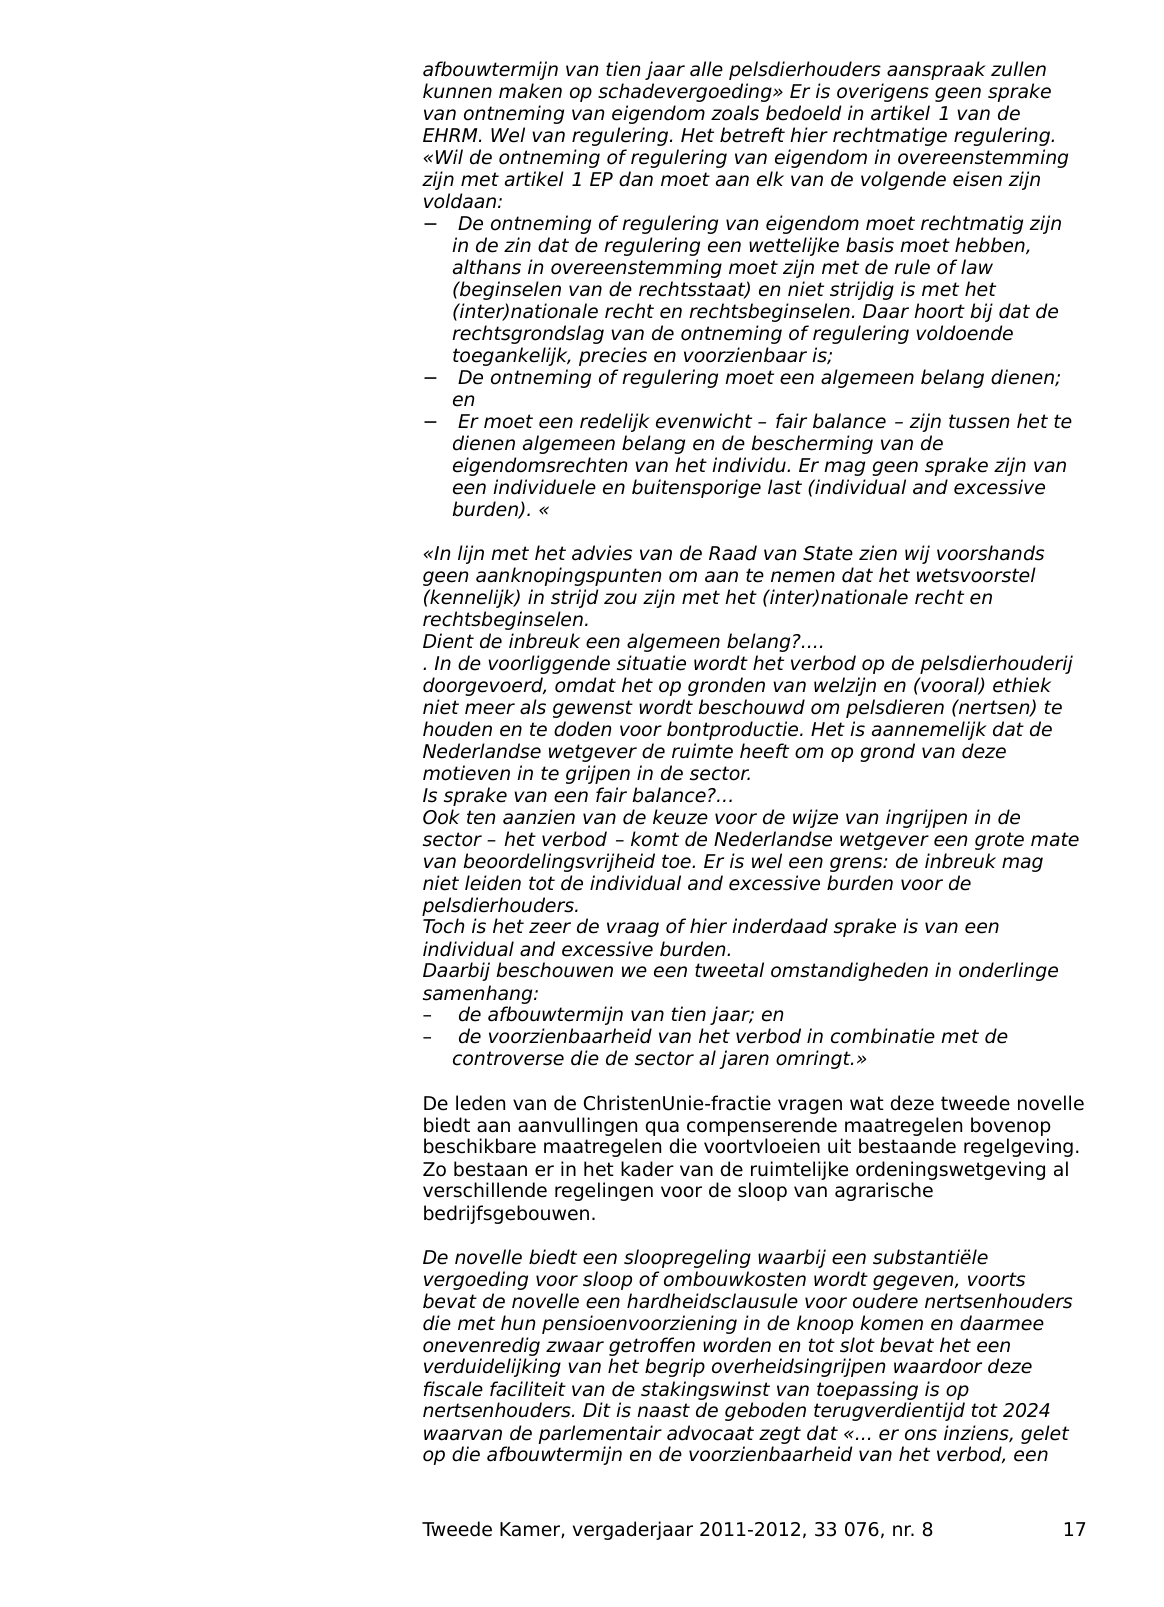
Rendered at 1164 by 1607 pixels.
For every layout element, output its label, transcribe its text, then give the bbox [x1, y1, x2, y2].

text De leden van de ChristenUnie-fractie vragen wat deze tweede novelle biedt aan aanvullingen qua compenserende maatregelen bovenop beschikbare maatregelen die voortvloeien uit bestaande regelgeving. Zo bestaan er in het kader van de ruimtelijke ordeningswetgeving al verschillende regelingen voor de sloop van agrarische bedrijfsgebouwen. [422, 1092, 1087, 1224]
text – de voorzienbaarheid van het verbod in combinatie met de controverse die de sector al jaren omringt.» [422, 1026, 1087, 1070]
text «In lijn met het advies van de Raad van State zien wij voorshands geen aanknopingspunten om aan te nemen dat het wetsvoorstel (kennelijk) in strijd zou zijn met het (inter)nationale recht en rechtsbeginselen. [422, 543, 1087, 631]
text Toch is het zeer de vraag of hier inderdaad sprake is van een individual and excessive burden. [422, 916, 1087, 960]
text afbouwtermijn van tien jaar alle pelsdierhouders aanspraak zullen kunnen maken op schadevergoeding» Er is overigens geen sprake van ontneming van eigendom zoals bedoeld in artikel 1 van de EHRM. Wel van regulering. Het betreft hier rechtmatige regulering. «Wil de ontneming of regulering van eigendom in overeenstemming zijn met artikel 1 EP dan moet aan elk van de volgende eisen zijn voldaan: [422, 59, 1087, 213]
text Is sprake van een fair balance?... [422, 784, 1087, 807]
text Dient de inbreuk een algemeen belang?.... [422, 631, 1087, 653]
text . In de voorliggende situatie wordt het verbod op de pelsdierhouderij doorgevoerd, omdat het op gronden van welzijn en (vooral) ethiek niet meer als gewenst wordt beschouwd om pelsdieren (nertsen) te houden en te doden voor bontproductie. Het is aannemelijk dat de Nederlandse wetgever de ruimte heeft om op grond van deze motieven in te grijpen in de sector. [422, 653, 1087, 784]
text Ook ten aanzien van de keuze voor de wijze van ingrijpen in de sector – het verbod – komt de Nederlandse wetgever een grote mate van beoordelingsvrijheid toe. Er is wel een grens: de inbreuk mag niet leiden tot de individual and excessive burden voor de pelsdierhouders. [422, 807, 1087, 916]
text − De ontneming of regulering moet een algemeen belang dienen; en [422, 367, 1087, 411]
text − De ontneming of regulering van eigendom moet rechtmatig zijn in de zin dat de regulering een wettelijke basis moet hebben, althans in overeenstemming moet zijn met de rule of law (beginselen van de rechtsstaat) en niet strijdig is met het (inter)nationale recht en rechtsbeginselen. Daar hoort bij dat de rechtsgrondslag van de ontneming of regulering voldoende toegankelijk, precies en voorzienbaar is; [422, 213, 1087, 367]
text De novelle biedt een sloopregeling waarbij een substantiële vergoeding voor sloop of ombouwkosten wordt gegeven, voorts bevat de novelle een hardheidsclausule voor oudere nertsenhouders die met hun pensioenvoorziening in de knoop komen en daarmee onevenredig zwaar getroffen worden en tot slot bevat het een verduidelijking van het begrip overheidsingrijpen waardoor deze fiscale faciliteit van de stakingswinst van toepassing is op nertsenhouders. Dit is naast de geboden terugverdientijd tot 2024 waarvan de parlementair advocaat zegt dat «... er ons inziens, gelet op die afbouwtermijn en de voorzienbaarheid van het verbod, een [422, 1247, 1087, 1466]
text Daarbij beschouwen we een tweetal omstandigheden in onderlinge samenhang: [422, 960, 1087, 1004]
text − Er moet een redelijk evenwicht – fair balance – zijn tussen het te dienen algemeen belang en de bescherming van de eigendomsrechten van het individu. Er mag geen sprake zijn van een individuele en buitensporige last (individual and excessive burden). « [422, 411, 1087, 521]
text – de afbouwtermijn van tien jaar; en [422, 1004, 1087, 1026]
